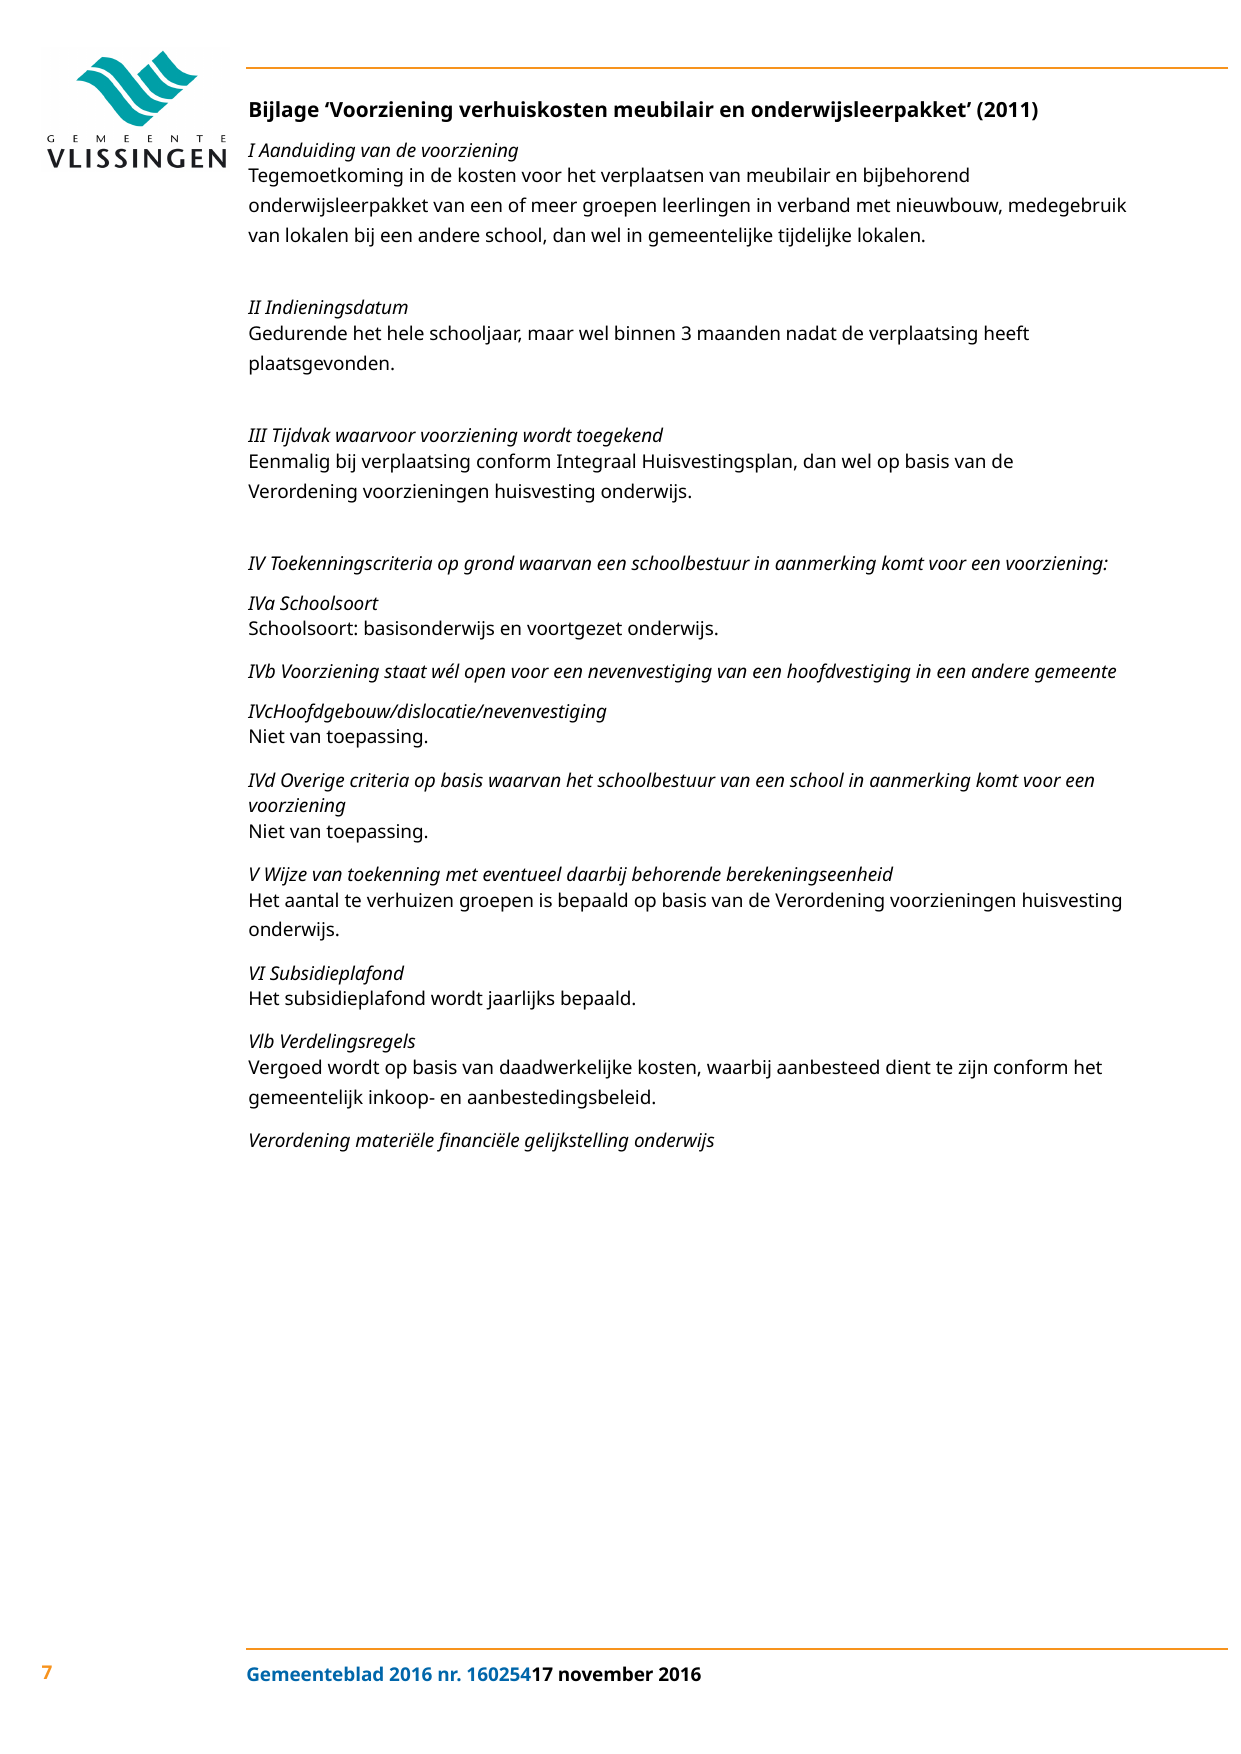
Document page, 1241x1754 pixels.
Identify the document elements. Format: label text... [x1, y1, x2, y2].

text Schoolsoort: basisonderwijs en voortgezet onderwijs. [248, 616, 1152, 641]
text Niet van toepassing. [248, 724, 1152, 749]
text Niet van toepassing. [248, 818, 1152, 844]
text I Aanduiding van de voorziening [248, 137, 1152, 163]
text Verordening voorzieningen huisvesting onderwijs. [248, 478, 1152, 503]
text II Indieningsdatum [248, 294, 1152, 320]
text Vlb Verdelingsregels [248, 1029, 1152, 1054]
text Het subsidieplafond wordt jaarlijks bepaald. [248, 986, 1152, 1011]
text IV Toekenningscriteria op grond waarvan een schoolbestuur in aanmerking komt voor een voorziening: [248, 551, 1152, 576]
text Bijlage ‘Voorziening verhuiskosten meubilair en onderwijsleerpakket’ (2011) [248, 95, 1152, 123]
text V Wijze van toekenning met eventueel daarbij behorende berekeningseenheid [248, 861, 1152, 887]
text Tegemoetkoming in de kosten voor het verplaatsen van meubilair en bijbehorend onderwijsleerpakket van een of meer groepen leerlingen in verband met nieuwbouw, medegebruik van lokalen bij een andere school, dan wel in gemeentelijke tijdelijke lokalen. [248, 163, 1152, 247]
text IVcHoofdgebouw/dislocatie/nevenvestiging [248, 698, 1152, 724]
text VI Subsidieplafond [248, 960, 1152, 986]
text Vergoed wordt op basis van daadwerkelijke kosten, waarbij aanbesteed dient te zijn conform het gemeentelijk inkoop- en aanbestedingsbeleid. [248, 1054, 1152, 1110]
text Gedurende het hele schooljaar, maar wel binnen 3 maanden nadat de verplaatsing heeft [248, 320, 1152, 346]
text Het aantal te verhuizen groepen is bepaald op basis van de Verordening voorzieningen huisvesting onderwijs. [248, 887, 1152, 942]
text III Tijdvak waarvoor voorziening wordt toegekend [248, 422, 1152, 448]
text Verordening materiële financiële gelijkstelling onderwijs [248, 1127, 1152, 1153]
text Eenmalig bij verplaatsing conform Integraal Huisvestingsplan, dan wel op basis van de [248, 448, 1152, 474]
text IVd Overige criteria op basis waarvan het schoolbestuur van een school in aanmerking komt voor een voorziening [248, 767, 1152, 818]
text IVa Schoolsoort [248, 590, 1152, 616]
text IVb Voorziening staat wél open voor een nevenvestiging van een hoofdvestiging in een andere gemeente [248, 659, 1152, 684]
picture [41, 47, 231, 172]
text plaatsgevonden. [248, 350, 1152, 376]
